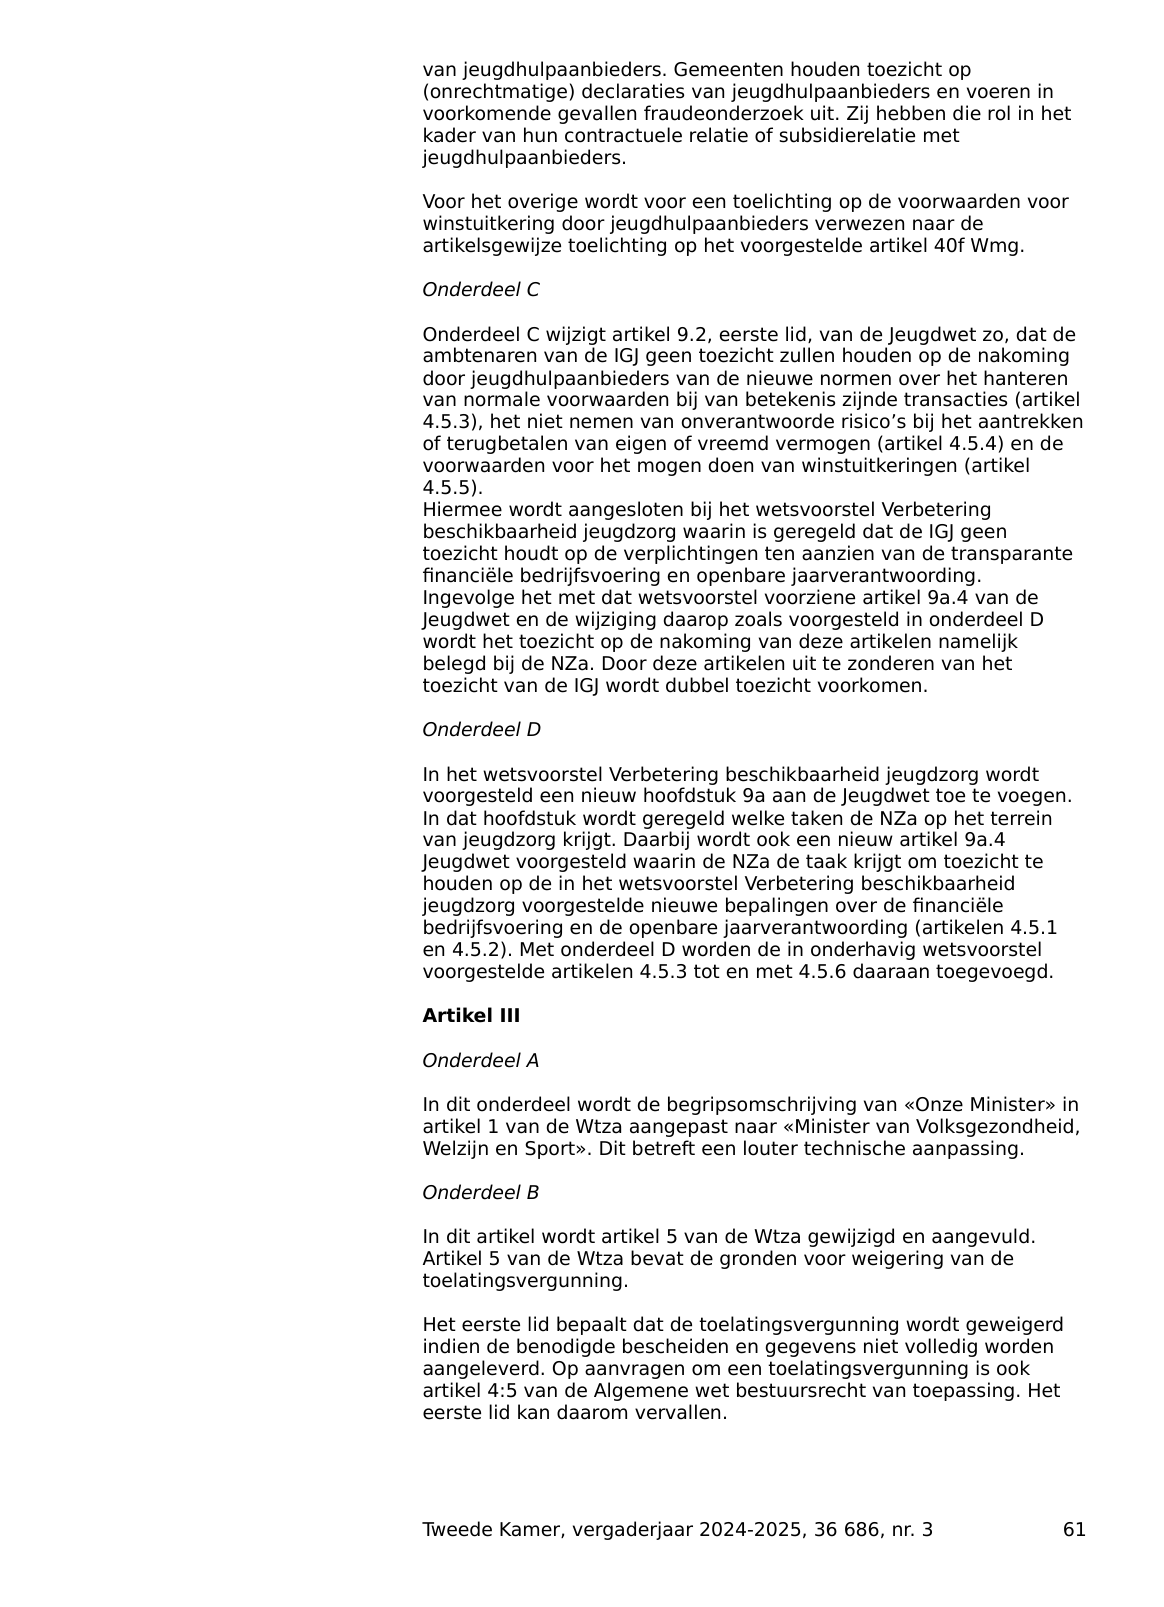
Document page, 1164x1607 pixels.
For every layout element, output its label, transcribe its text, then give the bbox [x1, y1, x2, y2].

text In dit artikel wordt artikel 5 van de Wtza gewijzigd en aangevuld. Artikel 5 van de Wtza bevat de gronden voor weigering van de toelatingsvergunning. [422, 1226, 1087, 1292]
text Het eerste lid bepaalt dat de toelatingsvergunning wordt geweigerd indien de benodigde bescheiden en gegevens niet volledig worden aangeleverd. Op aanvragen om een toelatingsvergunning is ook artikel 4:5 van de Algemene wet bestuursrecht van toepassing. Het eerste lid kan daarom vervallen. [422, 1314, 1087, 1424]
subtitle Onderdeel B [422, 1182, 1087, 1204]
subtitle Onderdeel C [422, 279, 1087, 301]
subtitle Onderdeel D [422, 719, 1087, 741]
subtitle Artikel III [422, 1005, 1087, 1027]
text In dit onderdeel wordt de begripsomschrijving van «Onze Minister» in artikel 1 van de Wtza aangepast naar «Minister van Volksgezondheid, Welzijn en Sport». Dit betreft een louter technische aanpassing. [422, 1094, 1087, 1160]
text Voor het overige wordt voor een toelichting op de voorwaarden voor winstuitkering door jeugdhulpaanbieders verwezen naar de artikelsgewijze toelichting op het voorgestelde artikel 40f Wmg. [422, 191, 1087, 257]
text In het wetsvoorstel Verbetering beschikbaarheid jeugdzorg wordt voorgesteld een nieuw hoofdstuk 9a aan de Jeugdwet toe te voegen. In dat hoofdstuk wordt geregeld welke taken de NZa op het terrein van jeugdzorg krijgt. Daarbij wordt ook een nieuw artikel 9a.4 Jeugdwet voorgesteld waarin de NZa de taak krijgt om toezicht te houden op de in het wetsvoorstel Verbetering beschikbaarheid jeugdzorg voorgestelde nieuwe bepalingen over de financiële bedrijfsvoering en de openbare jaarverantwoording (artikelen 4.5.1 en 4.5.2). Met onderdeel D worden de in onderhavig wetsvoorstel voorgestelde artikelen 4.5.3 tot en met 4.5.6 daaraan toegevoegd. [422, 763, 1087, 983]
text Ingevolge het met dat wetsvoorstel voorziene artikel 9a.4 van de Jeugdwet en de wijziging daarop zoals voorgesteld in onderdeel D wordt het toezicht op de nakoming van deze artikelen namelijk belegd bij de NZa. Door deze artikelen uit te zonderen van het toezicht van de IGJ wordt dubbel toezicht voorkomen. [422, 587, 1087, 697]
subtitle Onderdeel A [422, 1049, 1087, 1072]
text Hiermee wordt aangesloten bij het wetsvoorstel Verbetering beschikbaarheid jeugdzorg waarin is geregeld dat de IGJ geen toezicht houdt op de verplichtingen ten aanzien van de transparante financiële bedrijfsvoering en openbare jaarverantwoording. [422, 499, 1087, 587]
text Onderdeel C wijzigt artikel 9.2, eerste lid, van de Jeugdwet zo, dat de ambtenaren van de IGJ geen toezicht zullen houden op de nakoming door jeugdhulpaanbieders van de nieuwe normen over het hanteren van normale voorwaarden bij van betekenis zijnde transacties (artikel 4.5.3), het niet nemen van onverantwoorde risico’s bij het aantrekken of terugbetalen van eigen of vreemd vermogen (artikel 4.5.4) en de voorwaarden voor het mogen doen van winstuitkeringen (artikel 4.5.5). [422, 323, 1087, 499]
text van jeugdhulpaanbieders. Gemeenten houden toezicht op (onrechtmatige) declaraties van jeugdhulpaanbieders en voeren in voorkomende gevallen fraudeonderzoek uit. Zij hebben die rol in het kader van hun contractuele relatie of subsidierelatie met jeugdhulpaanbieders. [422, 59, 1087, 169]
